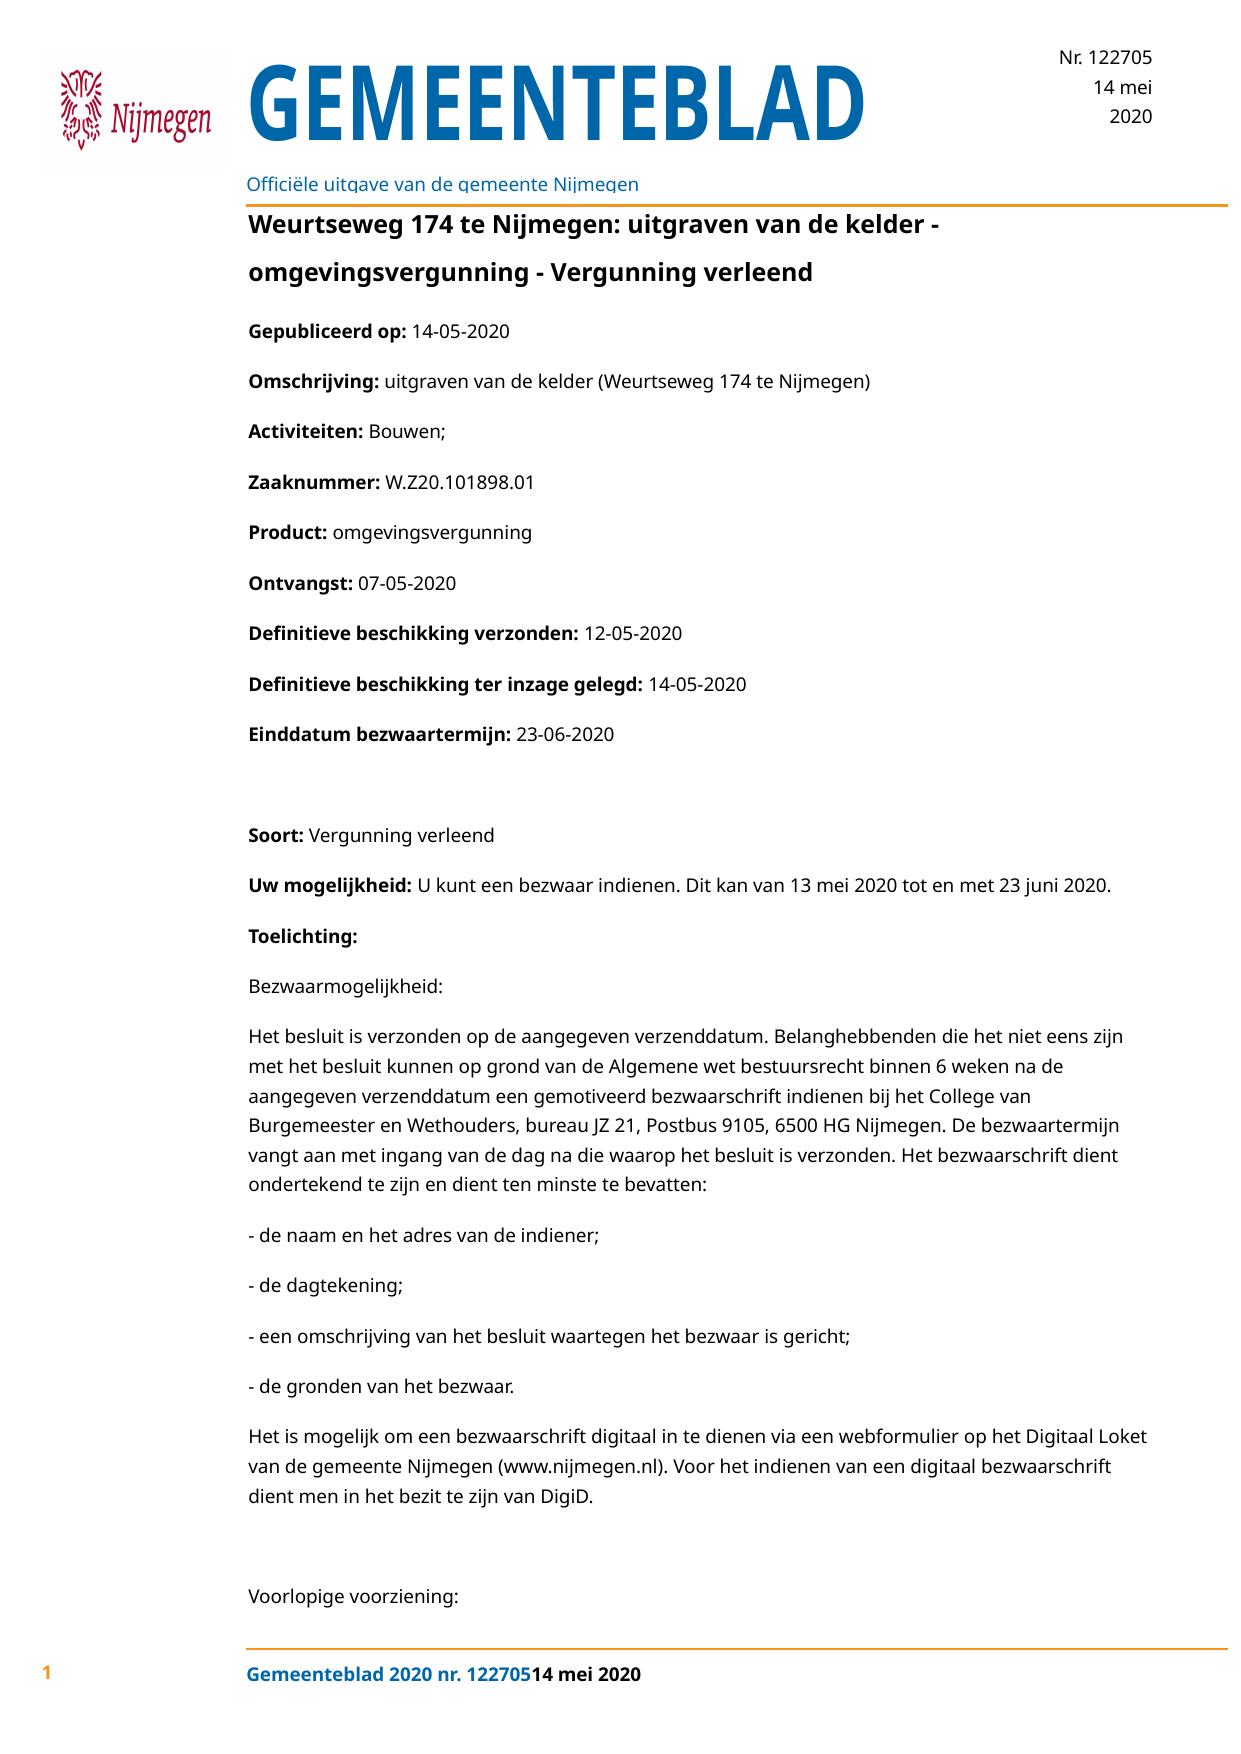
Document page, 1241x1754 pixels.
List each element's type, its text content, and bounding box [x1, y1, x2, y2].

text - een omschrijving van het besluit waartegen het bezwaar is gericht; [248, 1323, 1152, 1349]
text Einddatum bezwaartermijn: 23-06-2020 [248, 721, 1152, 747]
text Toelichting: [248, 923, 1152, 949]
text Soort: Vergunning verleend [248, 822, 1152, 848]
picture [41, 47, 231, 172]
text Uw mogelijkheid: U kunt een bezwaar indienen. Dit kan van 13 mei 2020 tot en met 23 juni 2020. [248, 872, 1152, 898]
text Zaaknummer: W.Z20.101898.01 [248, 469, 1152, 495]
text Het is mogelijk om een bezwaarschrift digitaal in te dienen via een webformulier op het Digitaal Loket van de gemeente Nijmegen (www.nijmegen.nl). Voor het indienen van een digitaal bezwaarschrift dient men in het bezit te zijn van DigiD. [248, 1424, 1152, 1509]
text - de naam en het adres van de indiener; [248, 1222, 1152, 1248]
text - de gronden van het bezwaar. [248, 1373, 1152, 1399]
text Weurtseweg 174 te Nijmegen: uitgraven van de kelder - omgevingsvergunning - Vergunning verleend [248, 207, 1152, 288]
text Ontvangst: 07-05-2020 [248, 570, 1152, 596]
text Bezwaarmogelijkheid: [248, 973, 1152, 999]
text Omschrijving: uitgraven van de kelder (Weurtseweg 174 te Nijmegen) [248, 368, 1152, 394]
text Het besluit is verzonden op de aangegeven verzenddatum. Belanghebbenden die het niet eens zijn met het besluit kunnen op grond van de Algemene wet bestuursrecht binnen 6 weken na de aangegeven verzenddatum een gemotiveerd bezwaarschrift indienen bij het College van Burgemeester en Wethouders, bureau JZ 21, Postbus 9105, 6500 HG Nijmegen. De bezwaartermijn vangt aan met ingang van de dag na die waarop het besluit is verzonden. Het bezwaarschrift dient ondertekend te zijn en dient ten minste te bevatten: [248, 1024, 1152, 1197]
text Definitieve beschikking ter inzage gelegd: 14-05-2020 [248, 671, 1152, 697]
text - de dagtekening; [248, 1272, 1152, 1298]
text Product: omgevingsvergunning [248, 519, 1152, 545]
text Gepubliceerd op: 14-05-2020 [248, 318, 1152, 344]
text Voorlopige voorziening: [248, 1584, 1152, 1609]
text Definitieve beschikking verzonden: 12-05-2020 [248, 620, 1152, 646]
text Activiteiten: Bouwen; [248, 419, 1152, 444]
